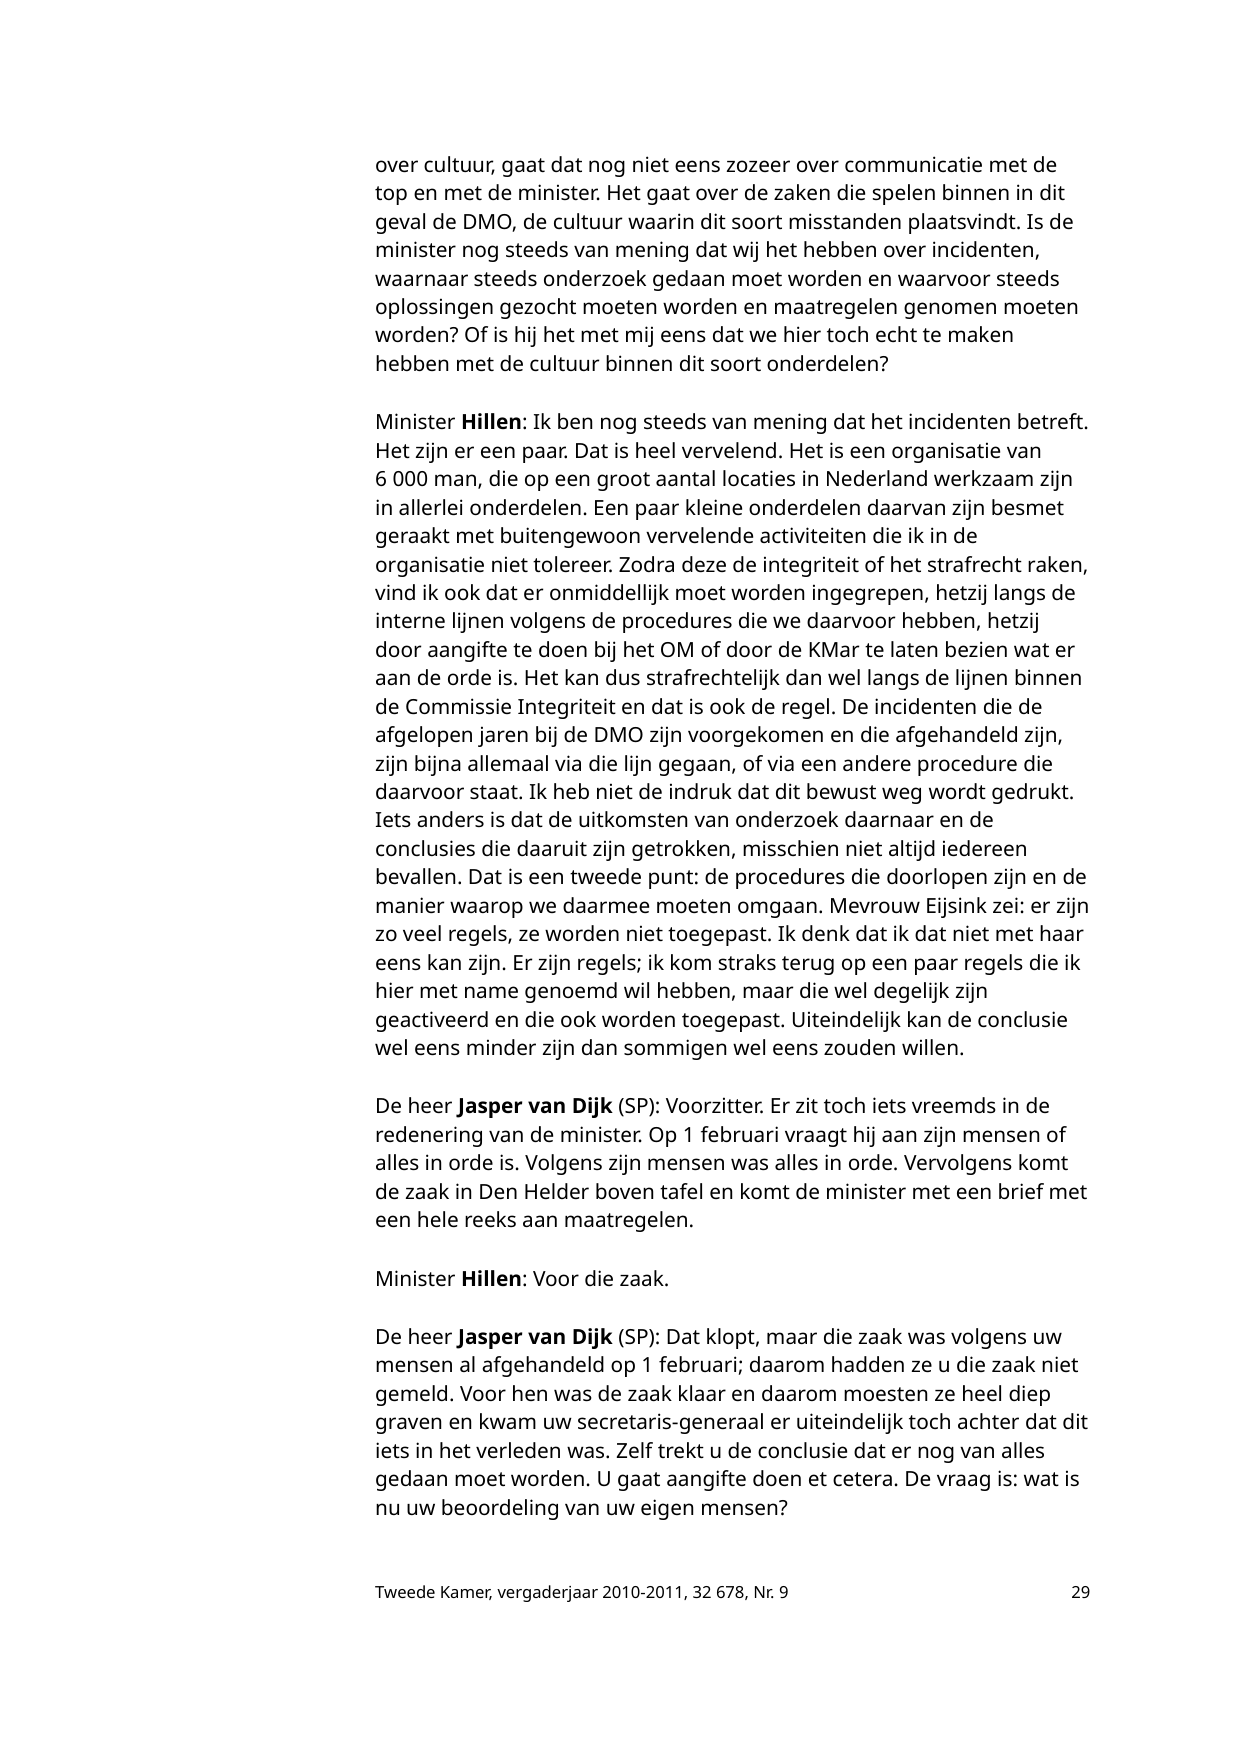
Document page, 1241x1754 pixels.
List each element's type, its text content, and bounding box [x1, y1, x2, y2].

text Minister Hillen: Ik ben nog steeds van mening dat het incidenten betreft. Het zijn er een paar. Dat is heel vervelend. Het is een organisatie van 6 000 man, die op een groot aantal locaties in Nederland werkzaam zijn in allerlei onderdelen. Een paar kleine onderdelen daarvan zijn besmet geraakt met buitengewoon vervelende activiteiten die ik in de organisatie niet tolereer. Zodra deze de integriteit of het strafrecht raken, vind ik ook dat er onmiddellijk moet worden ingegrepen, hetzij langs de interne lijnen volgens de procedures die we daarvoor hebben, hetzij door aangifte te doen bij het OM of door de KMar te laten bezien wat er aan de orde is. Het kan dus strafrechtelijk dan wel langs de lijnen binnen de Commissie Integriteit en dat is ook de regel. De incidenten die de afgelopen jaren bij de DMO zijn voorgekomen en die afgehandeld zijn, zijn bijna allemaal via die lijn gegaan, of via een andere procedure die daarvoor staat. Ik heb niet de indruk dat dit bewust weg wordt gedrukt. Iets anders is dat de uitkomsten van onderzoek daarnaar en de conclusies die daaruit zijn getrokken, misschien niet altijd iedereen bevallen. Dat is een tweede punt: de procedures die doorlopen zijn en de manier waarop we daarmee moeten omgaan. Mevrouw Eijsink zei: er zijn zo veel regels, ze worden niet toegepast. Ik denk dat ik dat niet met haar eens kan zijn. Er zijn regels; ik kom straks terug op een paar regels die ik hier met name genoemd wil hebben, maar die wel degelijk zijn geactiveerd en die ook worden toegepast. Uiteindelijk kan de conclusie wel eens minder zijn dan sommigen wel eens zouden willen. [375, 407, 1090, 1062]
text De heer Jasper van Dijk (SP): Voorzitter. Er zit toch iets vreemds in de redenering van de minister. Op 1 februari vraagt hij aan zijn mensen of alles in orde is. Volgens zijn mensen was alles in orde. Vervolgens komt de zaak in Den Helder boven tafel en komt de minister met een brief met een hele reeks aan maatregelen. [375, 1092, 1090, 1234]
text Minister Hillen: Voor die zaak. [375, 1264, 1090, 1292]
text over cultuur, gaat dat nog niet eens zozeer over communicatie met de top en met de minister. Het gaat over de zaken die spelen binnen in dit geval de DMO, de cultuur waarin dit soort misstanden plaatsvindt. Is de minister nog steeds van mening dat wij het hebben over incidenten, waarnaar steeds onderzoek gedaan moet worden en waarvoor steeds oplossingen gezocht moeten worden en maatregelen genomen moeten worden? Of is hij het met mij eens dat we hier toch echt te maken hebben met de cultuur binnen dit soort onderdelen? [375, 150, 1090, 377]
text De heer Jasper van Dijk (SP): Dat klopt, maar die zaak was volgens uw mensen al afgehandeld op 1 februari; daarom hadden ze u die zaak niet gemeld. Voor hen was de zaak klaar en daarom moesten ze heel diep graven en kwam uw secretaris-generaal er uiteindelijk toch achter dat dit iets in het verleden was. Zelf trekt u de conclusie dat er nog van alles gedaan moet worden. U gaat aangifte doen et cetera. De vraag is: wat is nu uw beoordeling van uw eigen mensen? [375, 1322, 1090, 1521]
